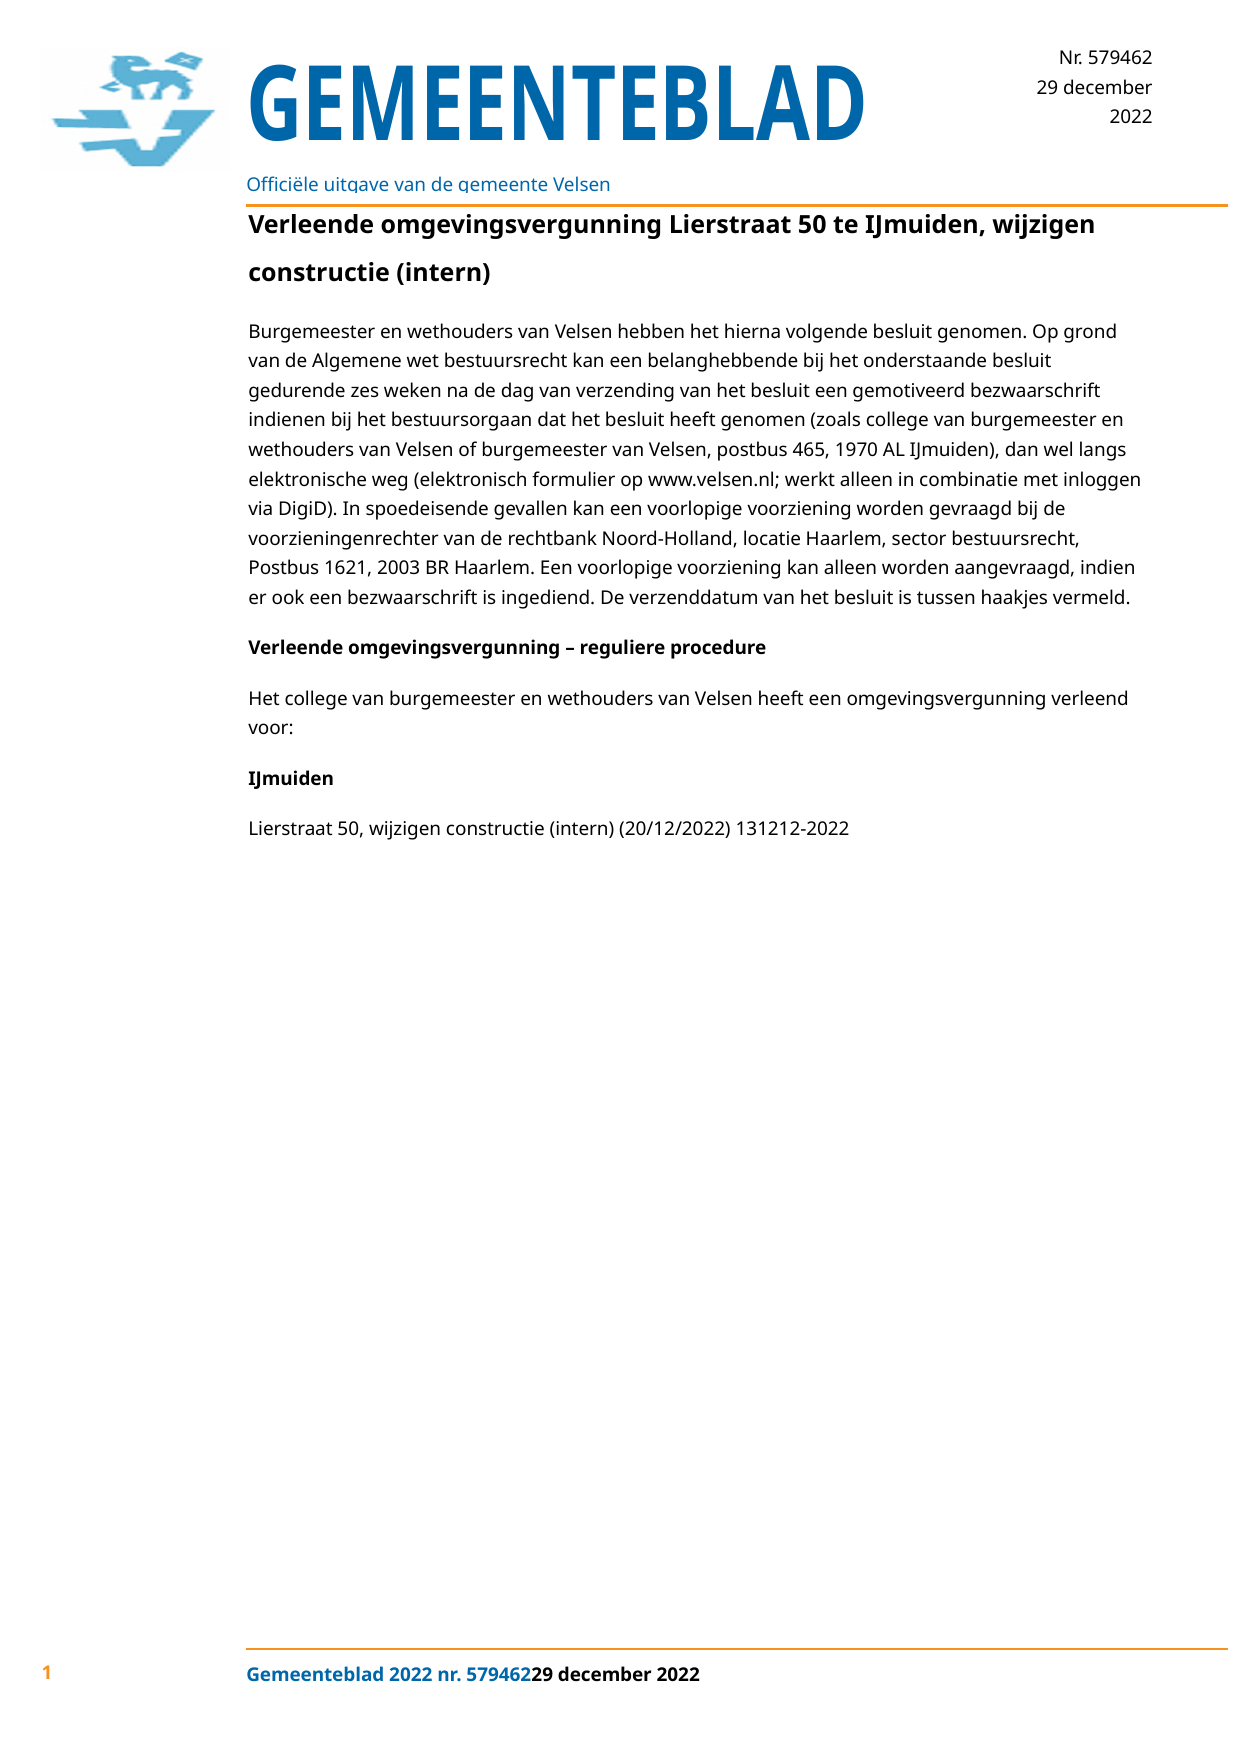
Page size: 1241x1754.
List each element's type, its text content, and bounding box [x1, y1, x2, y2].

text IJmuiden [248, 765, 1152, 791]
text Verleende omgevingsvergunning Lierstraat 50 te IJmuiden, wijzigen constructie (intern) [248, 207, 1152, 288]
text Verleende omgevingsvergunning – reguliere procedure [248, 634, 1152, 660]
text Burgemeester en wethouders van Velsen hebben het hierna volgende besluit genomen. Op grond van de Algemene wet bestuursrecht kan een belanghebbende bij het onderstaande besluit gedurende zes weken na de dag van verzending van het besluit een gemotiveerd bezwaarschrift indienen bij het bestuursorgaan dat het besluit heeft genomen (zoals college van burgemeester en wethouders van Velsen of burgemeester van Velsen, postbus 465, 1970 AL IJmuiden), dan wel langs elektronische weg (elektronisch formulier op www.velsen.nl; werkt alleen in combinatie met inloggen via DigiD). In spoedeisende gevallen kan een voorlopige voorziening worden gevraagd bij de voorzieningenrechter van de rechtbank Noord-Holland, locatie Haarlem, sector bestuursrecht, Postbus 1621, 2003 BR Haarlem. Een voorlopige voorziening kan alleen worden aangevraagd, indien er ook een bezwaarschrift is ingediend. De verzenddatum van het besluit is tussen haakjes vermeld. [248, 318, 1152, 610]
text Het college van burgemeester en wethouders van Velsen heeft een omgevingsvergunning verleend voor: [248, 685, 1152, 740]
picture [41, 47, 231, 172]
text Lierstraat 50, wijzigen constructie (intern) (20/12/2022) 131212-2022 [248, 815, 1152, 841]
